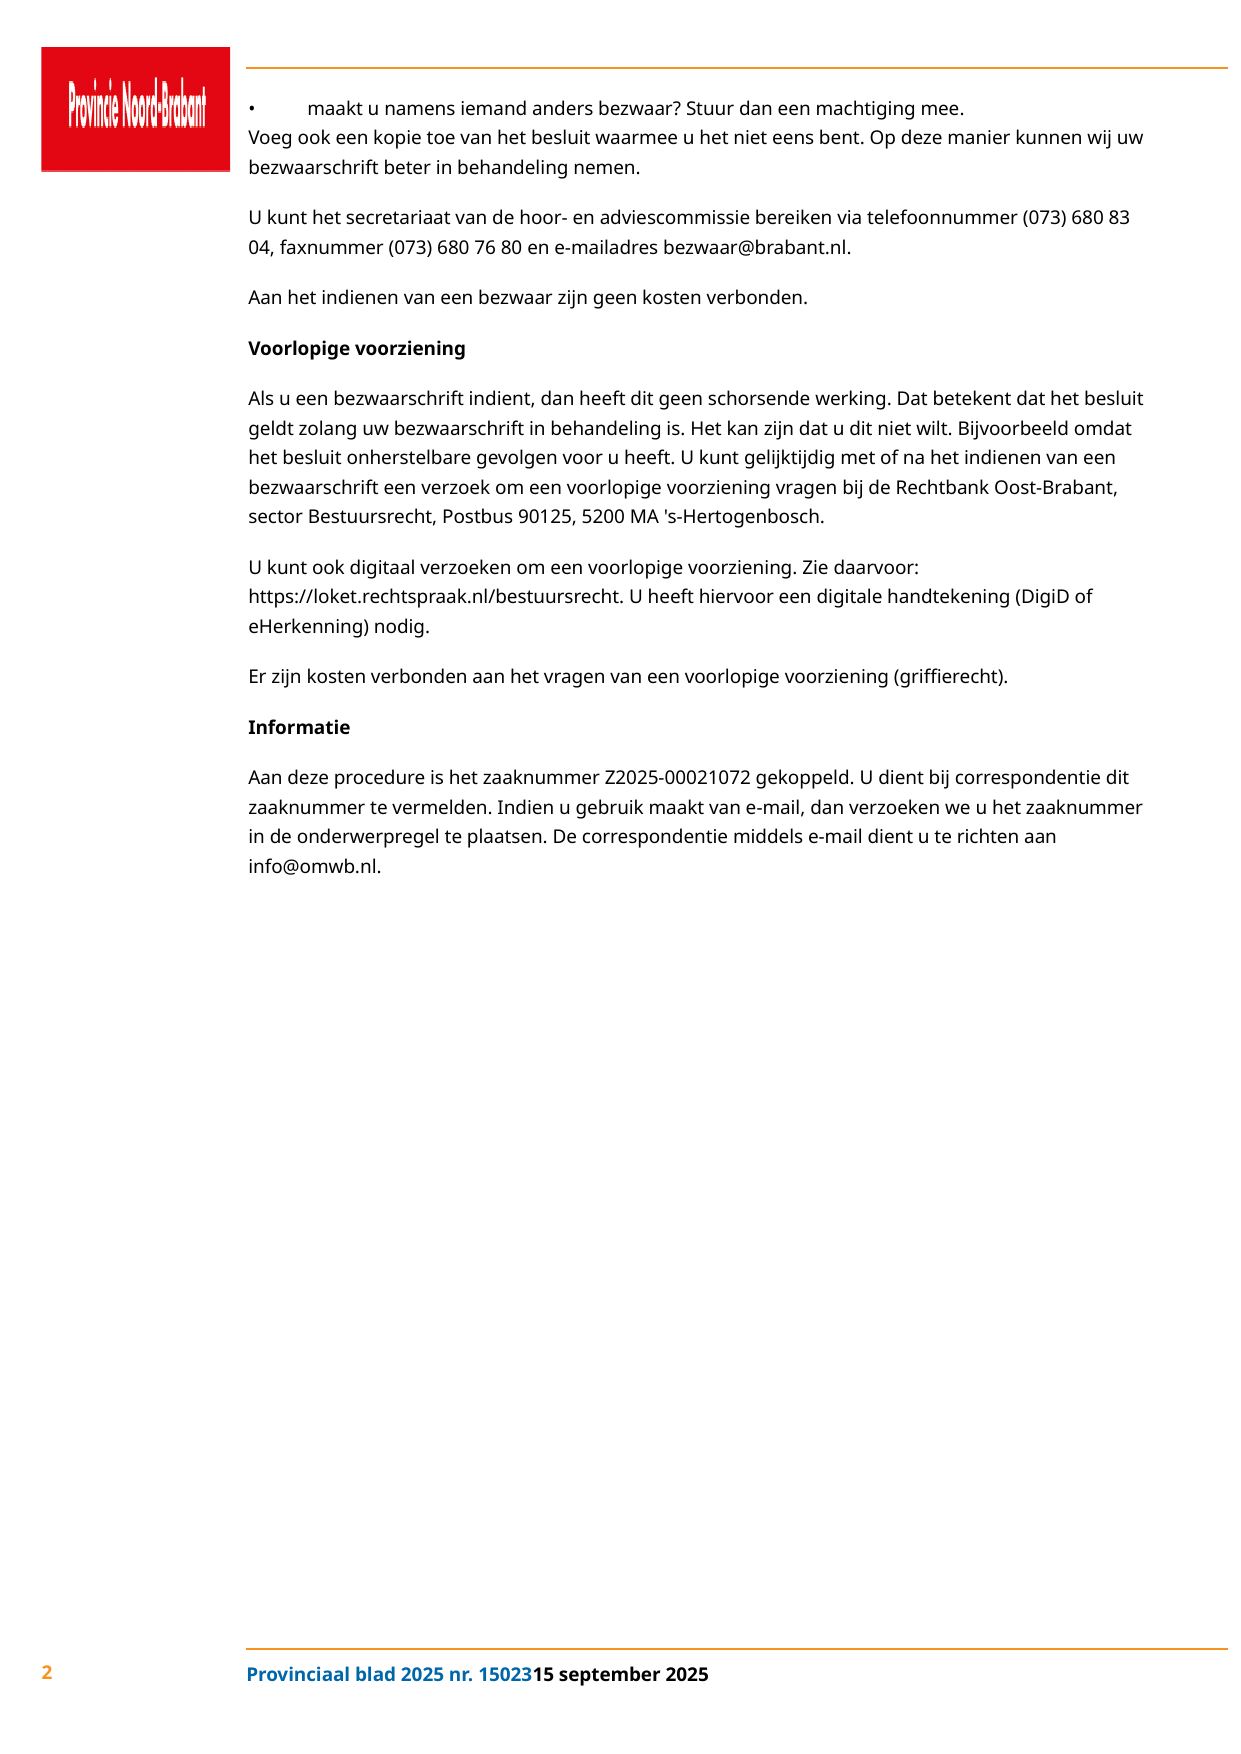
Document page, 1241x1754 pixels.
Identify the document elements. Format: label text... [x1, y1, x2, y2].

text Informatie [248, 714, 1152, 740]
text U kunt ook digitaal verzoeken om een voorlopige voorziening. Zie daarvoor: https://loket.rechtspraak.nl/bestuursrecht. U heeft hiervoor een digitale handtekening (DigiD of eHerkenning) nodig. [248, 554, 1152, 639]
text Als u een bezwaarschrift indient, dan heeft dit geen schorsende werking. Dat betekent dat het besluit geldt zolang uw bezwaarschrift in behandeling is. Het kan zijn dat u dit niet wilt. Bijvoorbeeld omdat het besluit onherstelbare gevolgen voor u heeft. U kunt gelijktijdig met of na het indienen van een bezwaarschrift een verzoek om een voorlopige voorziening vragen bij de Rechtbank Oost-Brabant, sector Bestuursrecht, Postbus 90125, 5200 MA 's‑Hertogenbosch. [248, 385, 1152, 529]
picture [41, 47, 231, 172]
text Voeg ook een kopie toe van het besluit waarmee u het niet eens bent. Op deze manier kunnen wij uw bezwaarschrift beter in behandeling nemen. [248, 124, 1152, 180]
text U kunt het secretariaat van de hoor- en adviescommissie bereiken via telefoonnummer (073) 680 83 04, faxnummer (073) 680 76 80 en e-mailadres bezwaar@brabant.nl. [248, 204, 1152, 260]
text Voorlopige voorziening [248, 335, 1152, 361]
text Aan deze procedure is het zaaknummer Z2025-00021072 gekoppeld. U dient bij correspondentie dit zaaknummer te vermelden. Indien u gebruik maakt van e-mail, dan verzoeken we u het zaaknummer in de onderwerpregel te plaatsen. De correspondentie middels e-mail dient u te richten aan info@omwb.nl. [248, 764, 1152, 879]
text Aan het indienen van een bezwaar zijn geen kosten verbonden. [248, 284, 1152, 310]
list maakt u namens iemand anders bezwaar? Stuur dan een machtiging mee. [248, 95, 1152, 121]
text Er zijn kosten verbonden aan het vragen van een voorlopige voorziening (griffierecht). [248, 663, 1152, 689]
